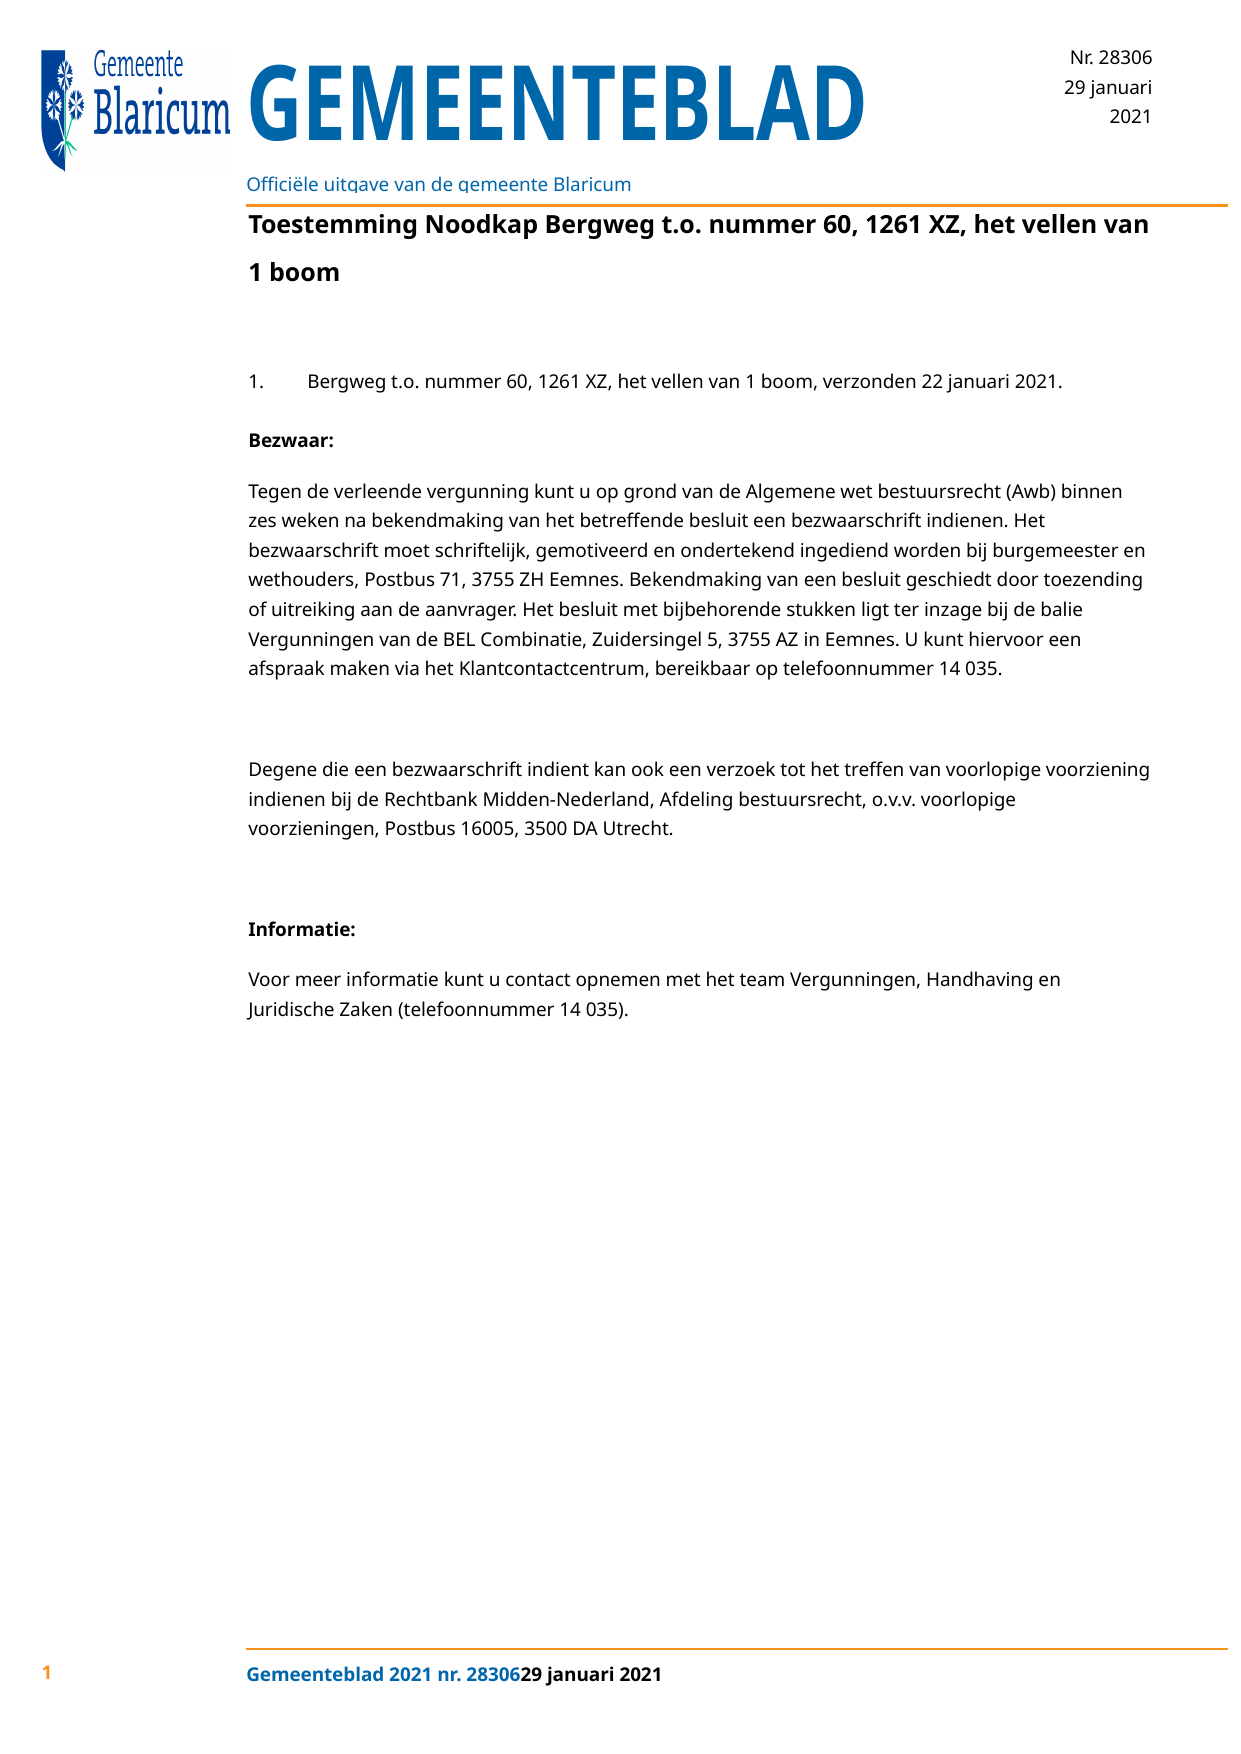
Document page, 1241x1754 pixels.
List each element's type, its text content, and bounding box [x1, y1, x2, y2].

text Degene die een bezwaarschrift indient kan ook een verzoek tot het treffen van voorlopige voorziening indienen bij de Rechtbank Midden-Nederland, Afdeling bestuursrecht, o.v.v. voorlopige voorzieningen, Postbus 16005, 3500 DA Utrecht. [248, 756, 1152, 841]
list Bergweg t.o. nummer 60, 1261 XZ, het vellen van 1 boom, verzonden 22 januari 2021. [248, 368, 1152, 394]
text Toestemming Noodkap Bergweg t.o. nummer 60, 1261 XZ, het vellen van 1 boom [248, 207, 1152, 288]
text Voor meer informatie kunt u contact opnemen met het team Vergunningen, Handhaving en Juridische Zaken (telefoonnummer 14 035). [248, 967, 1152, 1022]
picture [41, 47, 231, 172]
text Informatie: [248, 916, 1152, 942]
text Tegen de verleende vergunning kunt u op grond van de Algemene wet bestuursrecht (Awb) binnen zes weken na bekendmaking van het betreffende besluit een bezwaarschrift indienen. Het bezwaarschrift moet schriftelijk, gemotiveerd en ondertekend ingediend worden bij burgemeester en wethouders, Postbus 71, 3755 ZH Eemnes. Bekendmaking van een besluit geschiedt door toezending of uitreiking aan de aanvrager. Het besluit met bijbehorende stukken ligt ter inzage bij de balie Vergunningen van de BEL Combinatie, Zuidersingel 5, 3755 AZ in Eemnes. U kunt hiervoor een afspraak maken via het Klantcontactcentrum, bereikbaar op telefoonnummer 14 035. [248, 478, 1152, 681]
text Bezwaar: [248, 427, 1152, 453]
